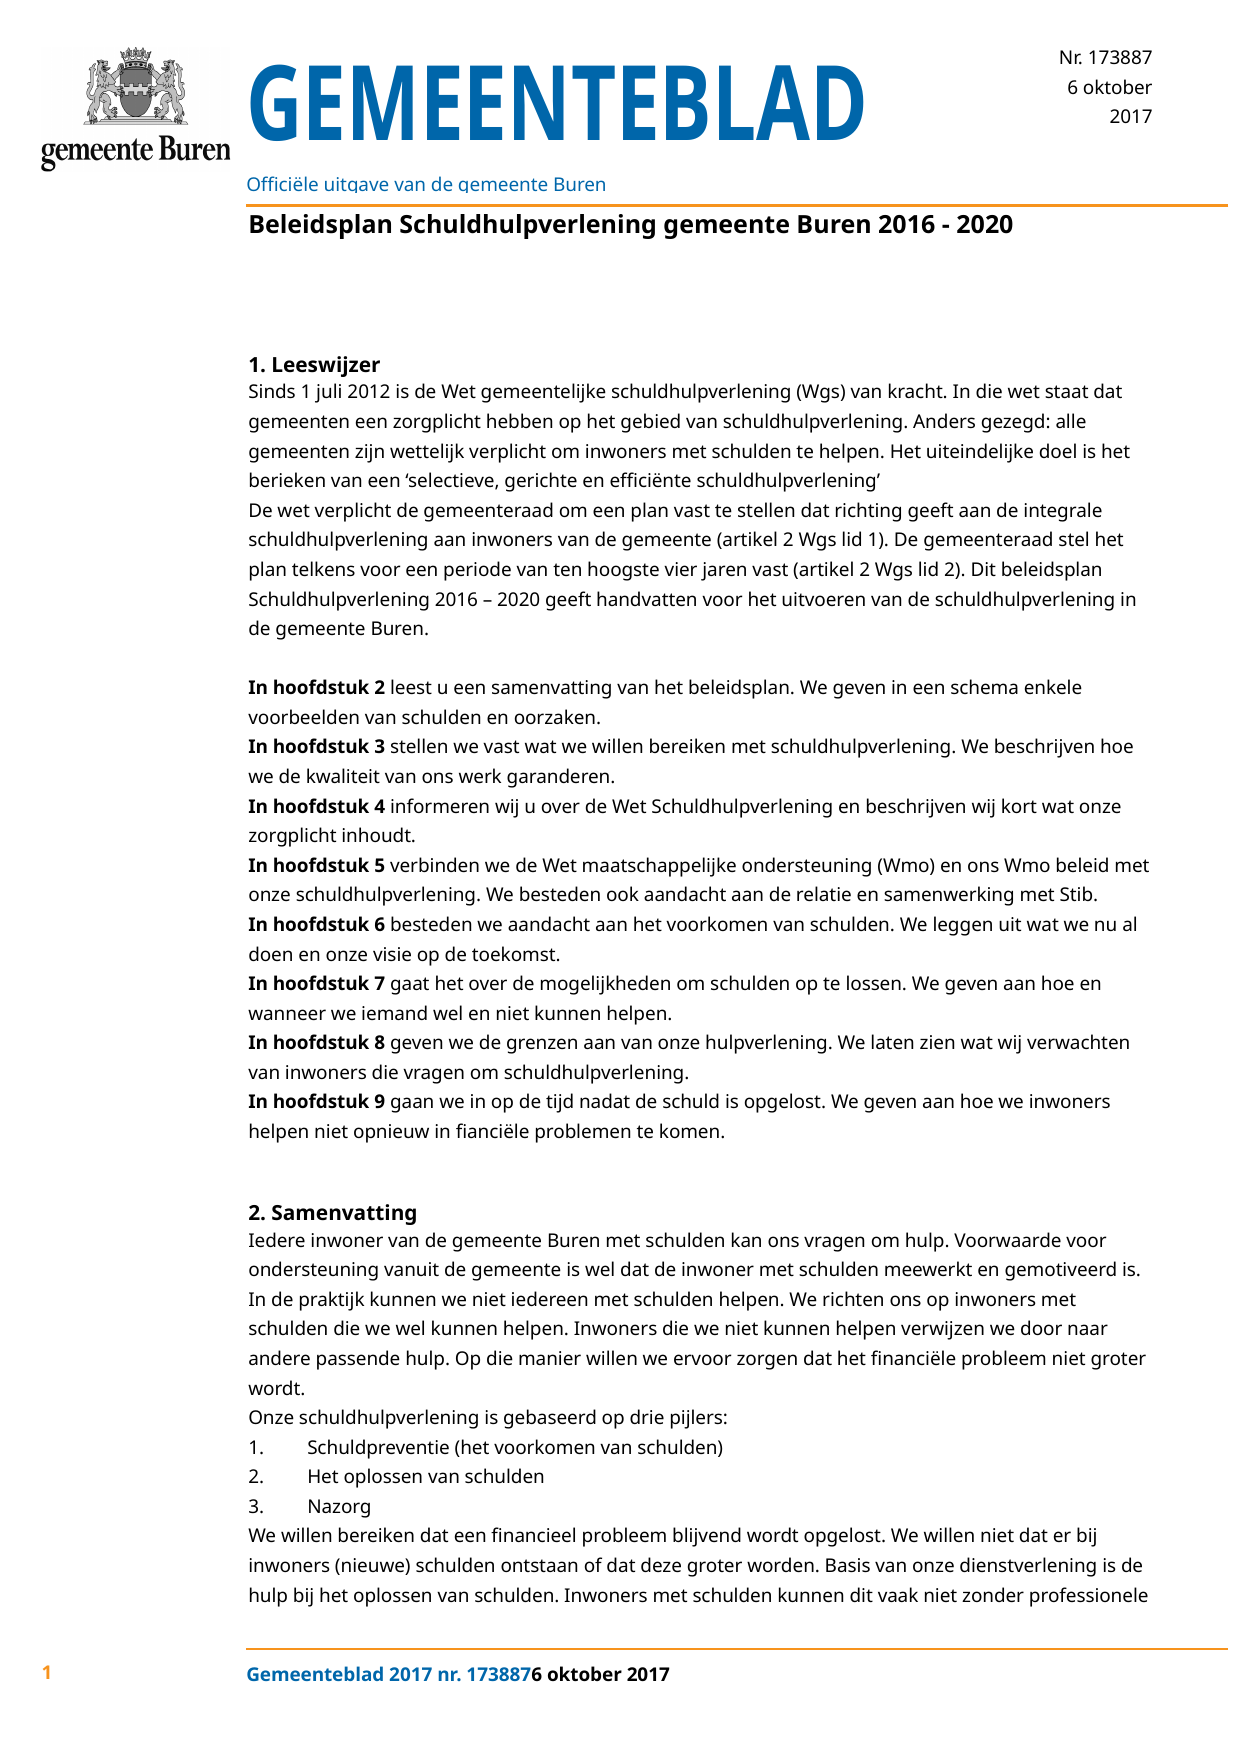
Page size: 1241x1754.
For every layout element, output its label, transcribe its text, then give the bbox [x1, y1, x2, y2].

text In hoofdstuk 4 informeren wij u over de Wet Schuldhulpverlening en beschrijven wij kort wat onze zorgplicht inhoudt. [248, 793, 1152, 848]
text In hoofdstuk 6 besteden we aandacht aan het voorkomen van schulden. We leggen uit wat we nu al doen en onze visie op de toekomst. [248, 911, 1152, 967]
text In hoofdstuk 9 gaan we in op de tijd nadat de schuld is opgelost. We geven aan hoe we inwoners helpen niet opnieuw in fianciële problemen te komen. [248, 1089, 1152, 1144]
text Beleidsplan Schuldhulpverlening gemeente Buren 2016 - 2020 [248, 207, 1152, 241]
text In hoofdstuk 7 gaat het over de mogelijkheden om schulden op te lossen. We geven aan hoe en wanneer we iemand wel en niet kunnen helpen. [248, 970, 1152, 1026]
text De wet verplicht de gemeenteraad om een plan vast te stellen dat richting geeft aan de integrale schuldhulpverlening aan inwoners van de gemeente (artikel 2 Wgs lid 1). De gemeenteraad stel het plan telkens voor een periode van ten hoogste vier jaren vast (artikel 2 Wgs lid 2). Dit beleidsplan Schuldhulpverlening 2016 – 2020 geeft handvatten voor het uitvoeren van de schuldhulpverlening in de gemeente Buren. [248, 497, 1152, 641]
list Nazorg [248, 1493, 1152, 1519]
text In hoofdstuk 5 verbinden we de Wet maatschappelijke ondersteuning (Wmo) en ons Wmo beleid met onze schuldhulpverlening. We besteden ook aandacht aan de relatie en samenwerking met Stib. [248, 852, 1152, 907]
text 1. Leeswijzer [248, 350, 1152, 379]
text In hoofdstuk 2 leest u een samenvatting van het beleidsplan. We geven in een schema enkele voorbeelden van schulden en oorzaken. [248, 674, 1152, 730]
text In hoofdstuk 8 geven we de grenzen aan van onze hulpverlening. We laten zien wat wij verwachten van inwoners die vragen om schuldhulpverlening. [248, 1029, 1152, 1085]
text In hoofdstuk 3 stellen we vast wat we willen bereiken met schuldhulpverlening. We beschrijven hoe we de kwaliteit van ons werk garanderen. [248, 734, 1152, 789]
text 2. Samenvatting [248, 1198, 1152, 1227]
text Iedere inwoner van de gemeente Buren met schulden kan ons vragen om hulp. Voorwaarde voor ondersteuning vanuit de gemeente is wel dat de inwoner met schulden meewerkt en gemotiveerd is. In de praktijk kunnen we niet iedereen met schulden helpen. We richten ons op inwoners met schulden die we wel kunnen helpen. Inwoners die we niet kunnen helpen verwijzen we door naar andere passende hulp. Op die manier willen we ervoor zorgen dat het financiële probleem niet groter wordt. [248, 1227, 1152, 1400]
text Onze schuldhulpverlening is gebaseerd op drie pijlers: [248, 1404, 1152, 1430]
picture [41, 47, 231, 172]
list Het oplossen van schulden [248, 1463, 1152, 1489]
text Sinds 1 juli 2012 is de Wet gemeentelijke schuldhulpverlening (Wgs) van kracht. In die wet staat dat gemeenten een zorgplicht hebben op het gebied van schuldhulpverlening. Anders gezegd: alle gemeenten zijn wettelijk verplicht om inwoners met schulden te helpen. Het uiteindelijke doel is het berieken van een ‘selectieve, gerichte en efficiënte schuldhulpverlening’ [248, 379, 1152, 493]
text We willen bereiken dat een financieel probleem blijvend wordt opgelost. We willen niet dat er bij inwoners (nieuwe) schulden ontstaan of dat deze groter worden. Basis van onze dienstverlening is de hulp bij het oplossen van schulden. Inwoners met schulden kunnen dit vaak niet zonder professionele [248, 1523, 1152, 1607]
list Schuldpreventie (het voorkomen van schulden) [248, 1434, 1152, 1459]
